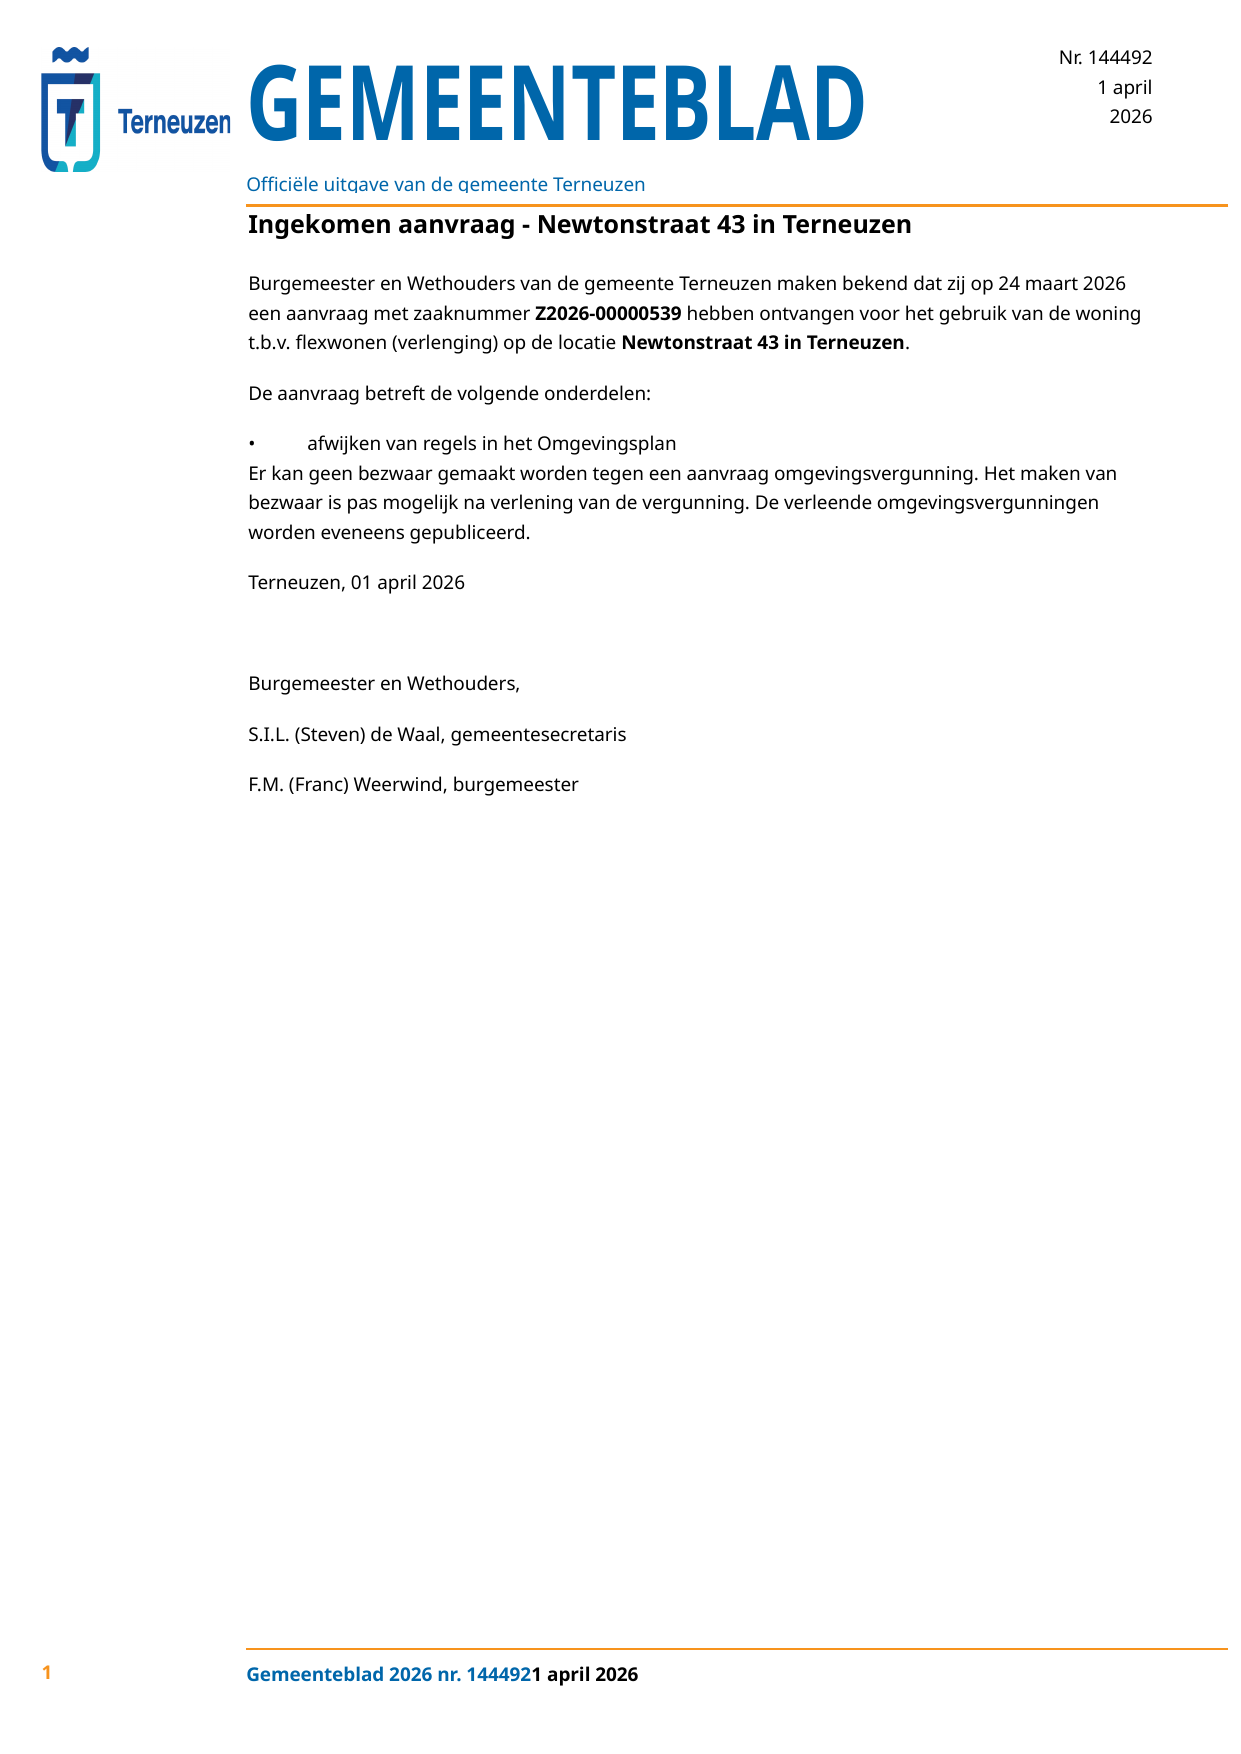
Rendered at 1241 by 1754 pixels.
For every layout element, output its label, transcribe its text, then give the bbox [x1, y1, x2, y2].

text Ingekomen aanvraag - Newtonstraat 43 in Terneuzen [248, 207, 1152, 241]
text F.M. (Franc) Weerwind, burgemeester [248, 771, 1152, 797]
text Burgemeester en Wethouders van de gemeente Terneuzen maken bekend dat zij op 24 maart 2026 een aanvraag met zaaknummer Z2026-00000539 hebben ontvangen voor het gebruik van de woning t.b.v. flexwonen (verlenging) op de locatie Newtonstraat 43 in Terneuzen. [248, 270, 1152, 355]
text Er kan geen bezwaar gemaakt worden tegen een aanvraag omgevingsvergunning. Het maken van bezwaar is pas mogelijk na verlening van de vergunning. De verleende omgevingsvergunningen worden eveneens gepubliceerd. [248, 460, 1152, 545]
text De aanvraag betreft de volgende onderdelen: [248, 380, 1152, 406]
picture [41, 47, 231, 172]
list afwijken van regels in het Omgevingsplan [248, 430, 1152, 456]
text Terneuzen, 01 april 2026 [248, 569, 1152, 595]
text S.I.L. (Steven) de Waal, gemeentesecretaris [248, 721, 1152, 746]
text Burgemeester en Wethouders, [248, 670, 1152, 696]
